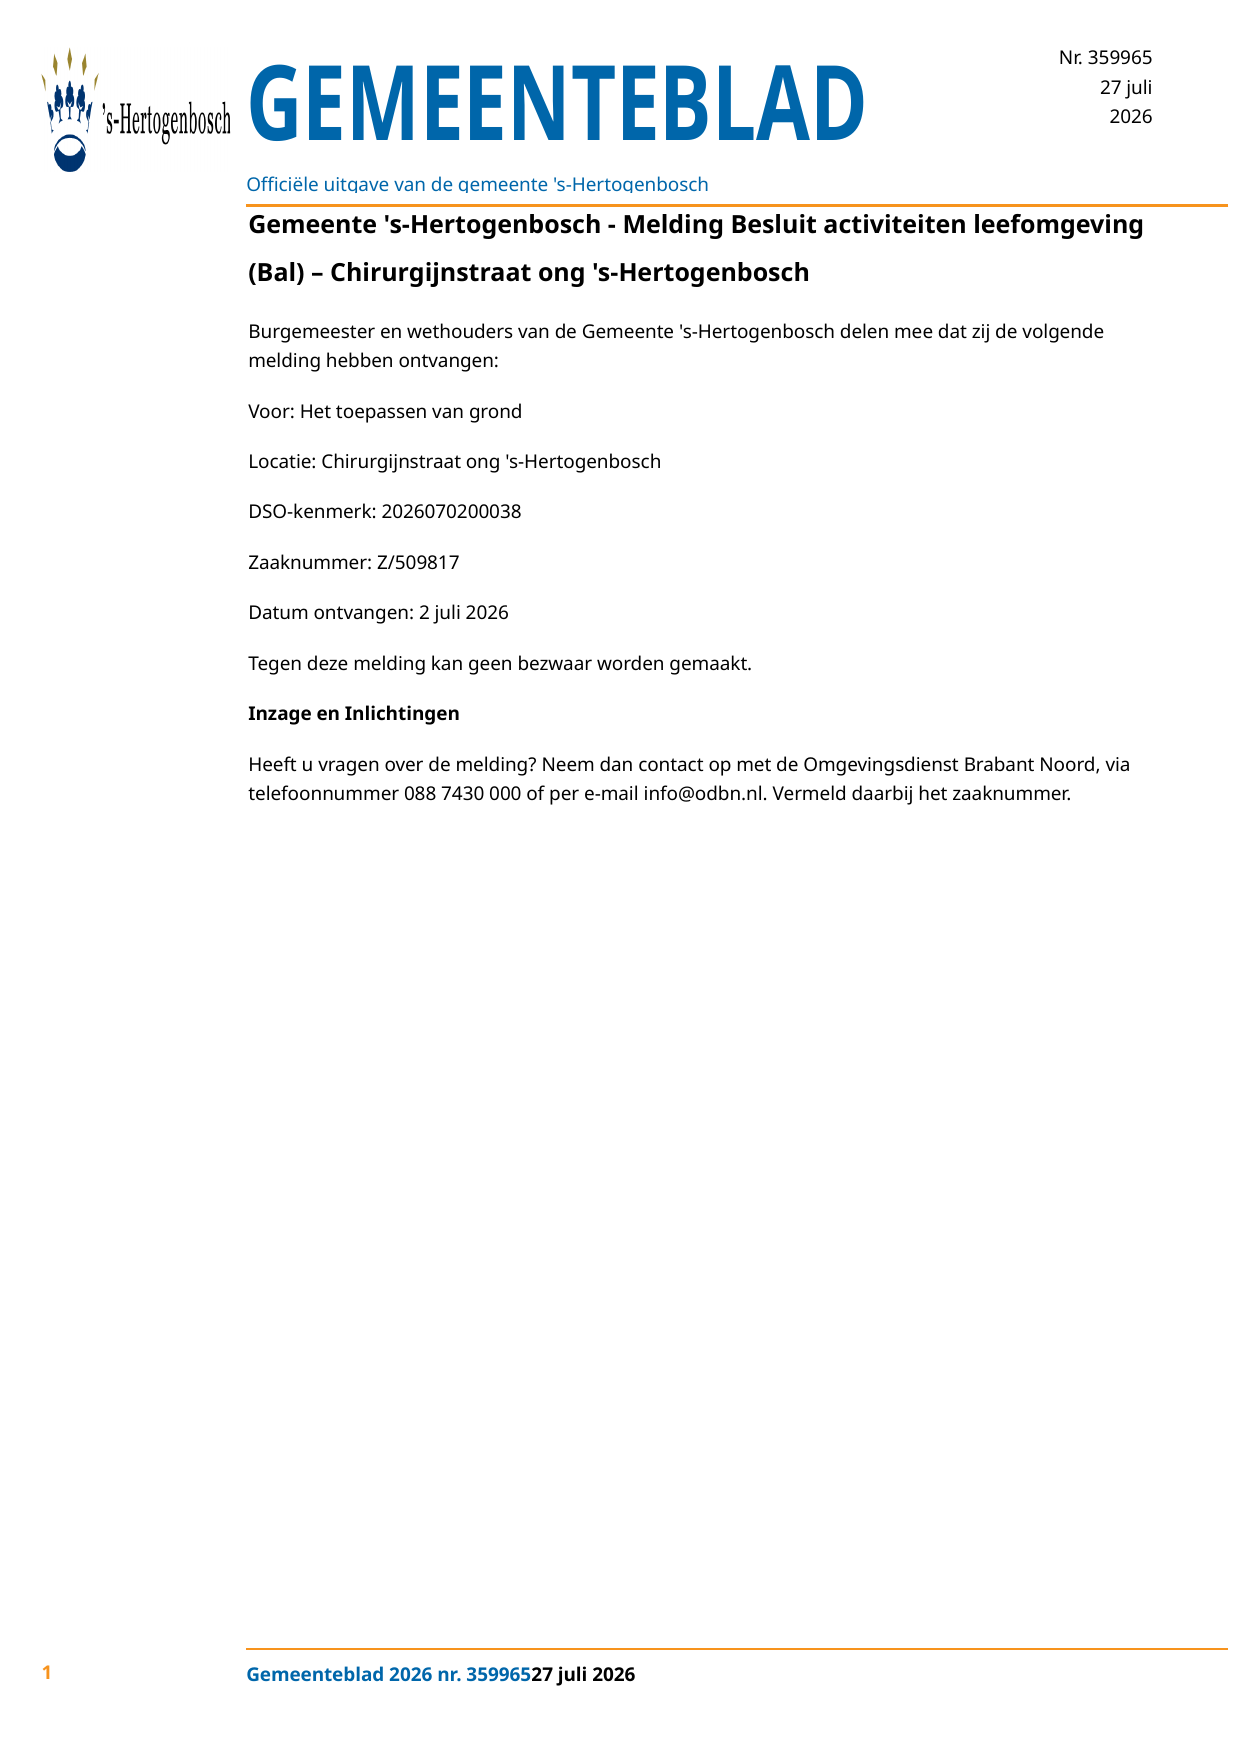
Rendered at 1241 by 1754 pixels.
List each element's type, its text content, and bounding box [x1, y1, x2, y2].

text Voor: Het toepassen van grond [248, 398, 1152, 424]
text Datum ontvangen: 2 juli 2026 [248, 599, 1152, 625]
text Gemeente 's-Hertogenbosch - Melding Besluit activiteiten leefomgeving (Bal) – Chirurgijnstraat ong 's-Hertogenbosch [248, 207, 1152, 288]
text Tegen deze melding kan geen bezwaar worden gemaakt. [248, 650, 1152, 676]
text Zaaknummer: Z/509817 [248, 549, 1152, 575]
text Heeft u vragen over de melding? Neem dan contact op met de Omgevingsdienst Brabant Noord, via telefoonnummer 088 7430 000 of per e-mail info@odbn.nl. Vermeld daarbij het zaaknummer. [248, 751, 1152, 806]
text DSO-kenmerk: 2026070200038 [248, 499, 1152, 524]
text Locatie: Chirurgijnstraat ong 's-Hertogenbosch [248, 448, 1152, 474]
text Inzage en Inlichtingen [248, 700, 1152, 726]
text Burgemeester en wethouders van de Gemeente 's-Hertogenbosch delen mee dat zij de volgende melding hebben ontvangen: [248, 318, 1152, 373]
picture [41, 47, 231, 172]
